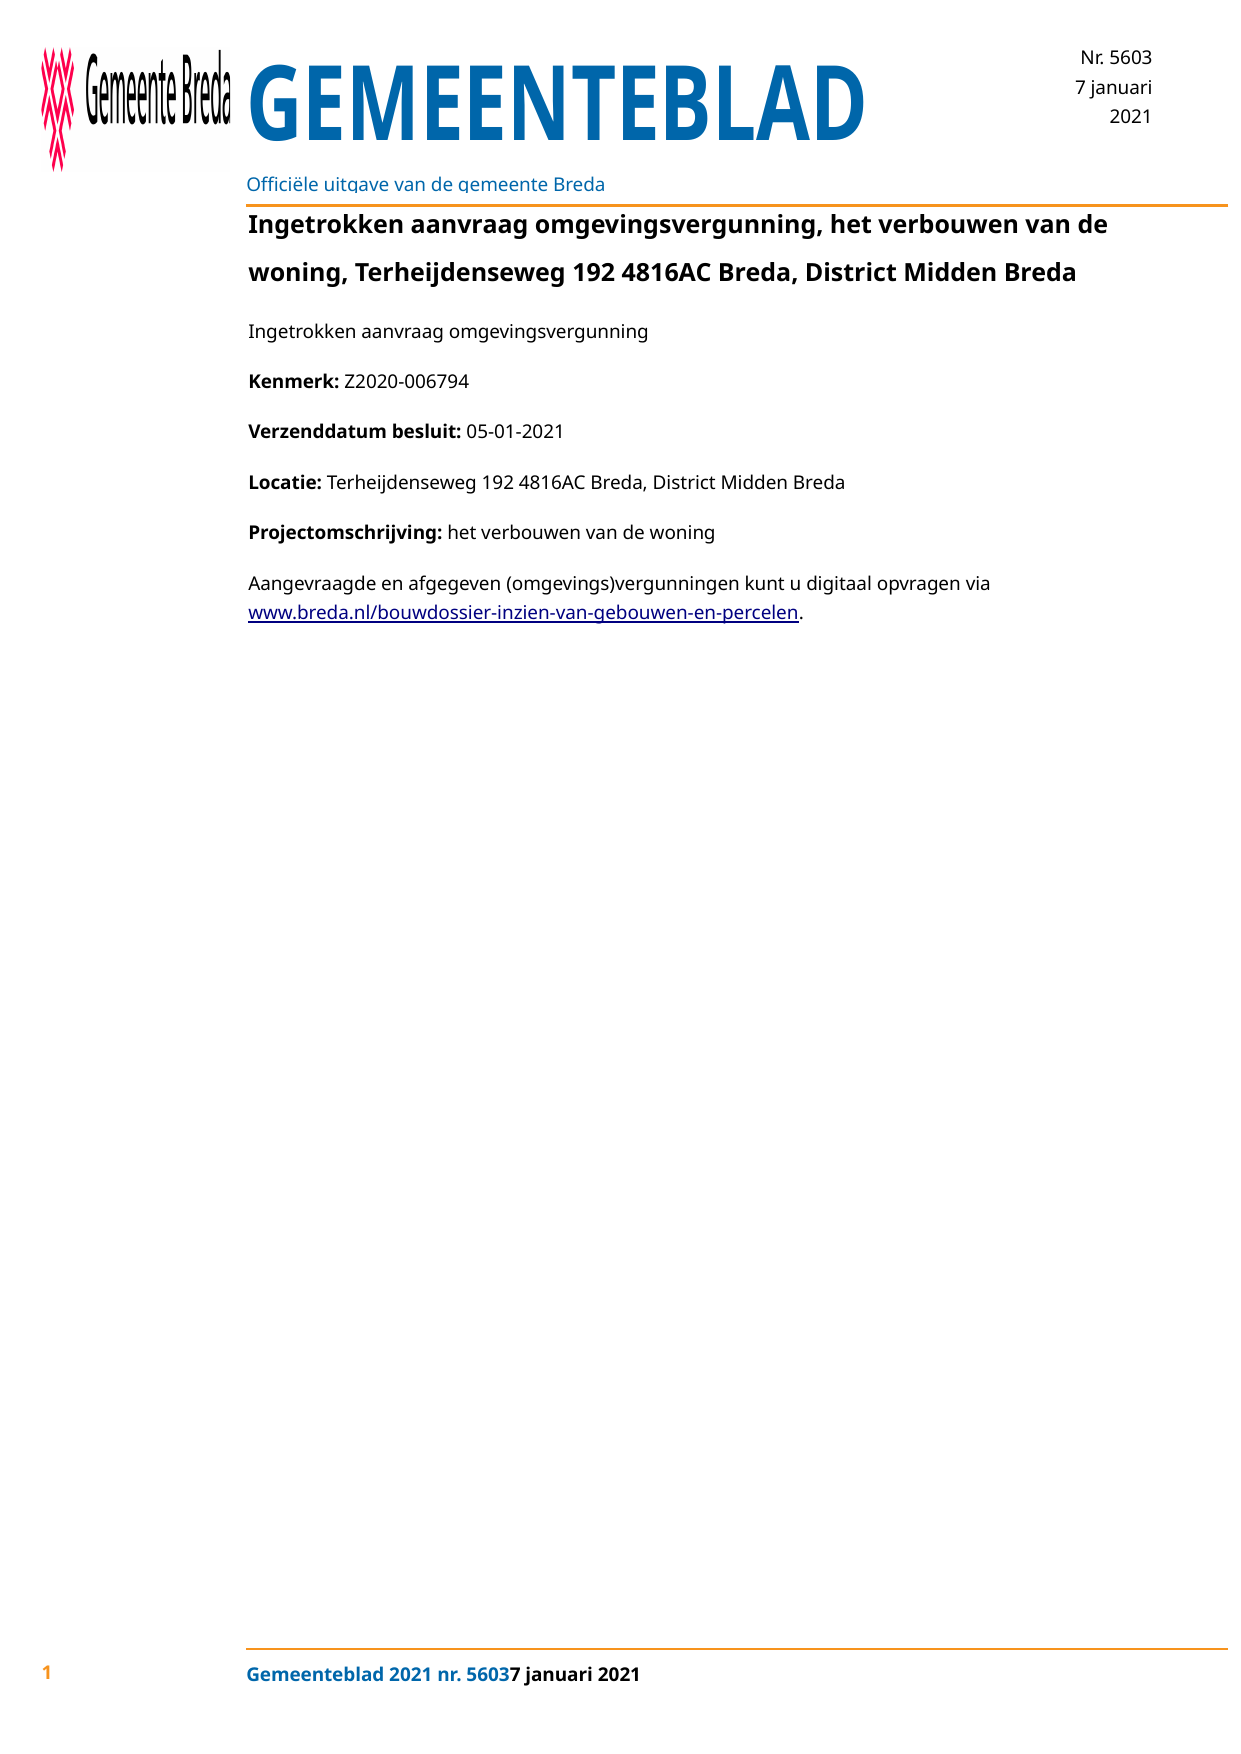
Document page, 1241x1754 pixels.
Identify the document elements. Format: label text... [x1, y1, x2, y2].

text Verzenddatum besluit: 05-01-2021 [248, 419, 1152, 444]
text Ingetrokken aanvraag omgevingsvergunning [248, 318, 1152, 344]
text Aangevraagde en afgegeven (omgevings)vergunningen kunt u digitaal opvragen via www.breda.nl/bouwdossier-inzien-van-gebouwen-en-percelen. [248, 570, 1152, 625]
picture [41, 47, 231, 172]
text Locatie: Terheijdenseweg 192 4816AC Breda, District Midden Breda [248, 469, 1152, 495]
text Projectomschrijving: het verbouwen van de woning [248, 519, 1152, 545]
text Ingetrokken aanvraag omgevingsvergunning, het verbouwen van de woning, Terheijdenseweg 192 4816AC Breda, District Midden Breda [248, 207, 1152, 288]
text Kenmerk: Z2020-006794 [248, 368, 1152, 394]
